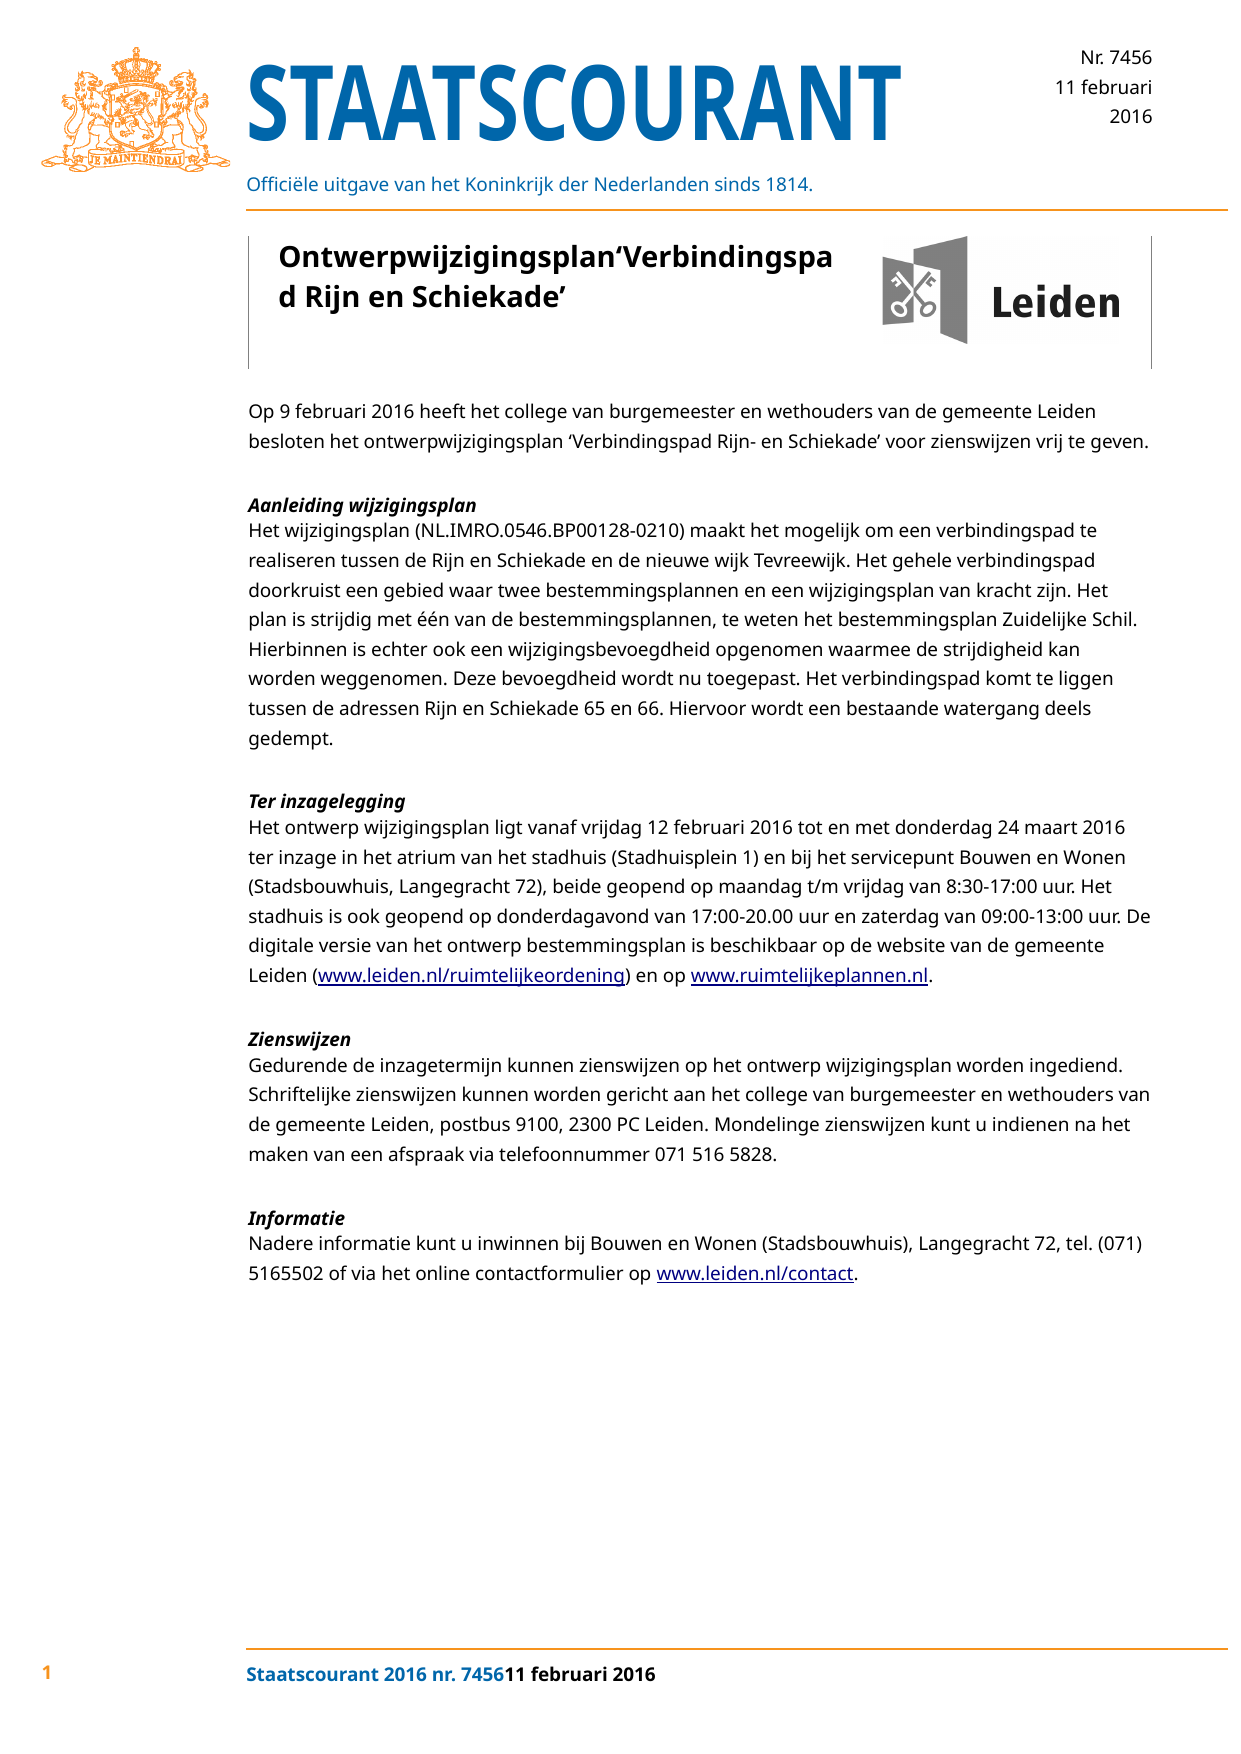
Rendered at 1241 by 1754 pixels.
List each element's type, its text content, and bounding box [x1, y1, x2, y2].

text Het ontwerp wijzigingsplan ligt vanaf vrijdag 12 februari 2016 tot en met donderdag 24 maart 2016 ter inzage in het atrium van het stadhuis (Stadhuisplein 1) en bij het servicepunt Bouwen en Wonen (Stadsbouwhuis, Langegracht 72), beide geopend op maandag t/m vrijdag van 8:30-17:00 uur. Het stadhuis is ook geopend op donderdagavond van 17:00-20.00 uur en zaterdag van 09:00-13:00 uur. De digitale versie van het ontwerp bestemmingsplan is beschikbaar op de website van de gemeente Leiden (www.leiden.nl/ruimtelijkeordening) en op www.ruimtelijkeplannen.nl. [248, 814, 1152, 988]
picture [41, 47, 231, 172]
text Nadere informatie kunt u inwinnen bij Bouwen en Wonen (Stadsbouwhuis), Langegracht 72, tel. (071) 5165502 of via het online contactformulier op www.leiden.nl/contact. [248, 1230, 1152, 1286]
text Zienswijzen [248, 1026, 1152, 1052]
text Aanleiding wijzigingsplan [248, 492, 1152, 518]
text Gedurende de inzagetermijn kunnen zienswijzen op het ontwerp wijzigingsplan worden ingediend. Schriftelijke zienswijzen kunnen worden gericht aan het college van burgemeester en wethouders van de gemeente Leiden, postbus 9100, 2300 PC Leiden. Mondelinge zienswijzen kunt u indienen na het maken van een afspraak via telefoonnummer 071 516 5828. [248, 1052, 1152, 1166]
table_header Ontwerpwijzigingsplan‘Verbindingspad Rijn en Schiekade’ [249, 236, 850, 369]
text Informatie [248, 1205, 1152, 1230]
picture [882, 236, 1119, 344]
text Ter inzagelegging [248, 789, 1152, 814]
text Op 9 februari 2016 heeft het college van burgemeester en wethouders van de gemeente Leiden besloten het ontwerpwijzigingsplan ‘Verbindingspad Rijn- en Schiekade’ voor zienswijzen vrij te geven. [248, 398, 1152, 454]
table_header [850, 236, 1151, 369]
text Het wijzigingsplan (NL.IMRO.0546.BP00128-0210) maakt het mogelijk om een verbindingspad te realiseren tussen de Rijn en Schiekade en de nieuwe wijk Tevreewijk. Het gehele verbindingspad doorkruist een gebied waar twee bestemmingsplannen en een wijzigingsplan van kracht zijn. Het plan is strijdig met één van de bestemmingsplannen, te weten het bestemmingsplan Zuidelijke Schil. Hierbinnen is echter ook een wijzigingsbevoegdheid opgenomen waarmee de strijdigheid kan worden weggenomen. Deze bevoegdheid wordt nu toegepast. Het verbindingspad komt te liggen tussen de adressen Rijn en Schiekade 65 en 66. Hiervoor wordt een bestaande watergang deels gedempt. [248, 518, 1152, 750]
